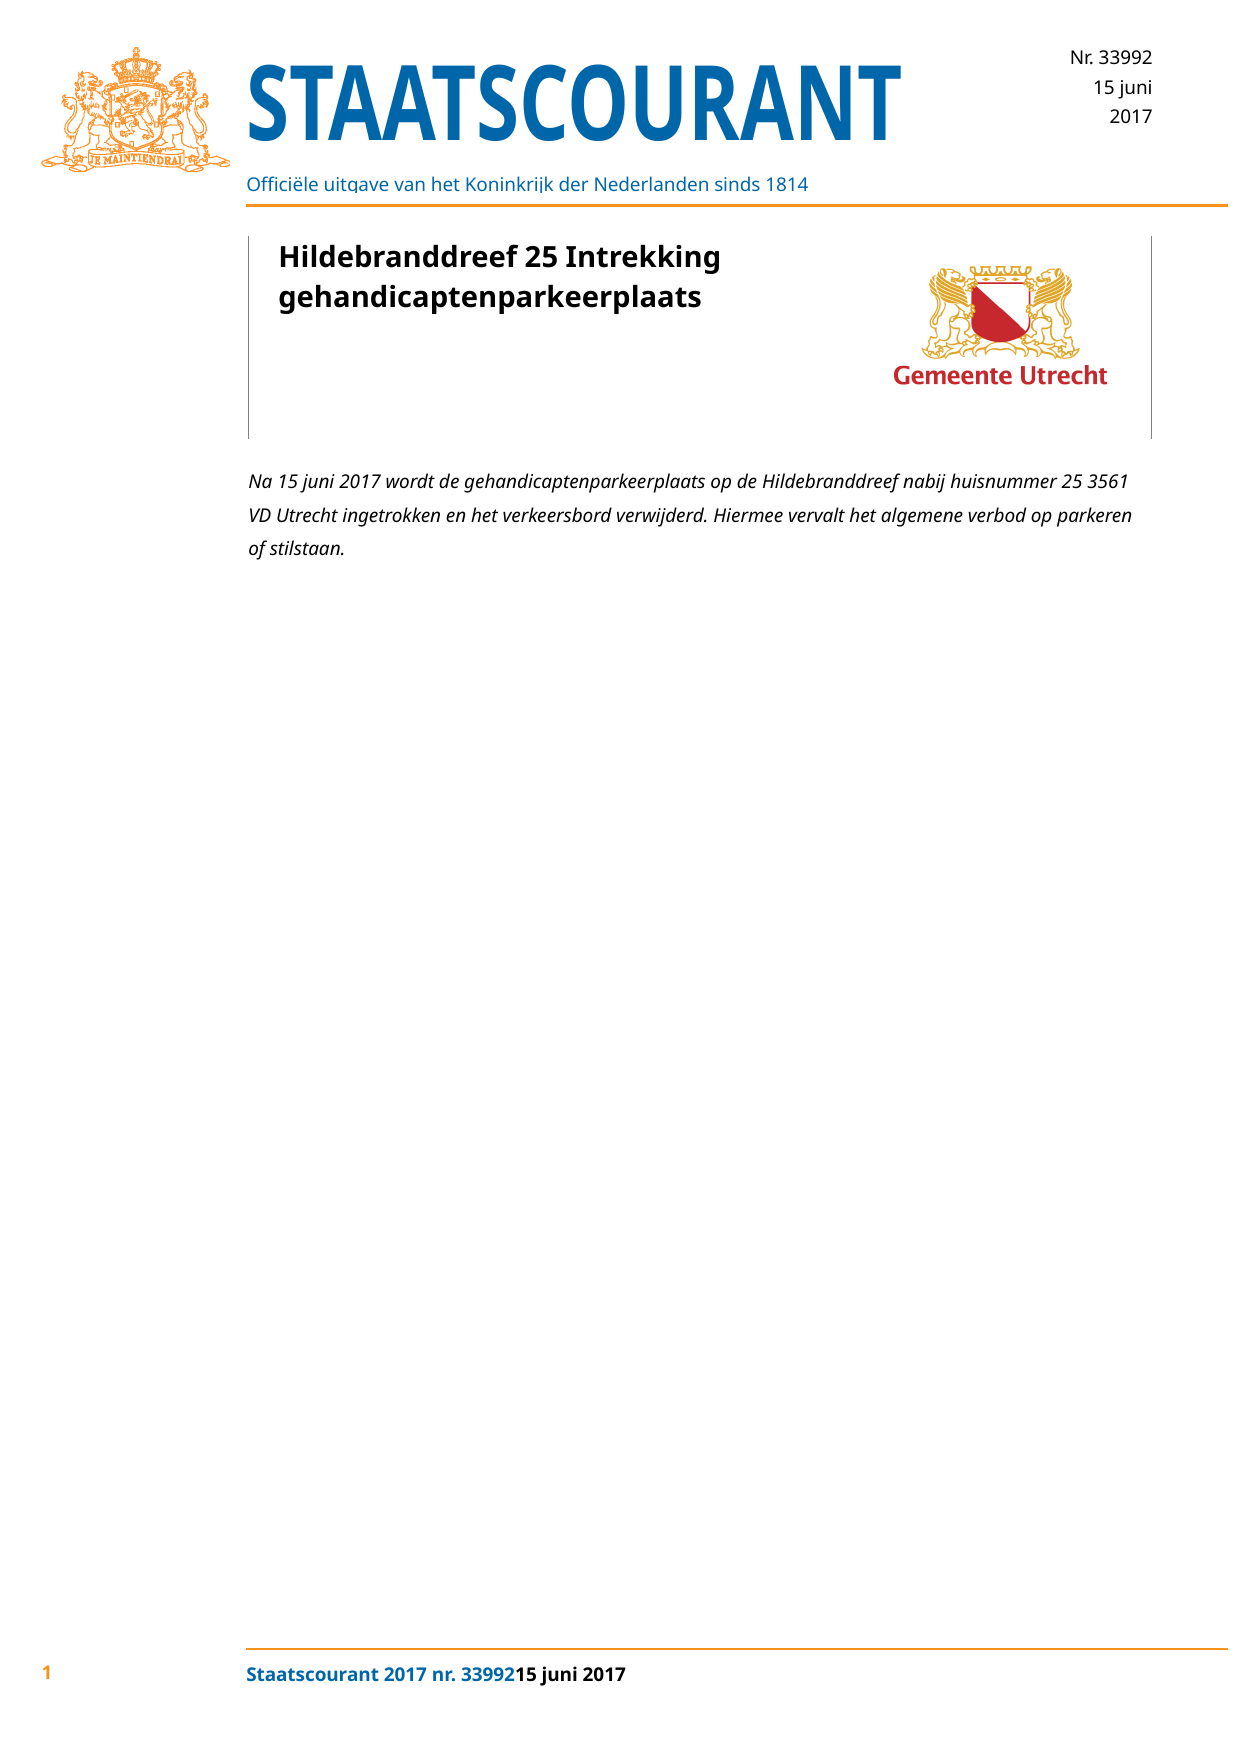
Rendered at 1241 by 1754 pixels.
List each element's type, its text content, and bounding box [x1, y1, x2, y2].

table_header [1119, 236, 1151, 413]
table_header [850, 236, 882, 413]
table_header [850, 414, 1151, 439]
text Na 15 juni 2017 wordt de gehandicaptenparkeerplaats op de Hildebranddreef nabij huisnummer 25 3561 VD Utrecht ingetrokken en het verkeersbord verwijderd. Hiermee vervalt het algemene verbod op parkeren of stilstaan. [248, 469, 1152, 561]
table_header Hildebranddreef 25 Intrekking gehandicaptenparkeerplaats [249, 236, 850, 439]
picture [882, 236, 1119, 414]
picture [41, 47, 231, 172]
